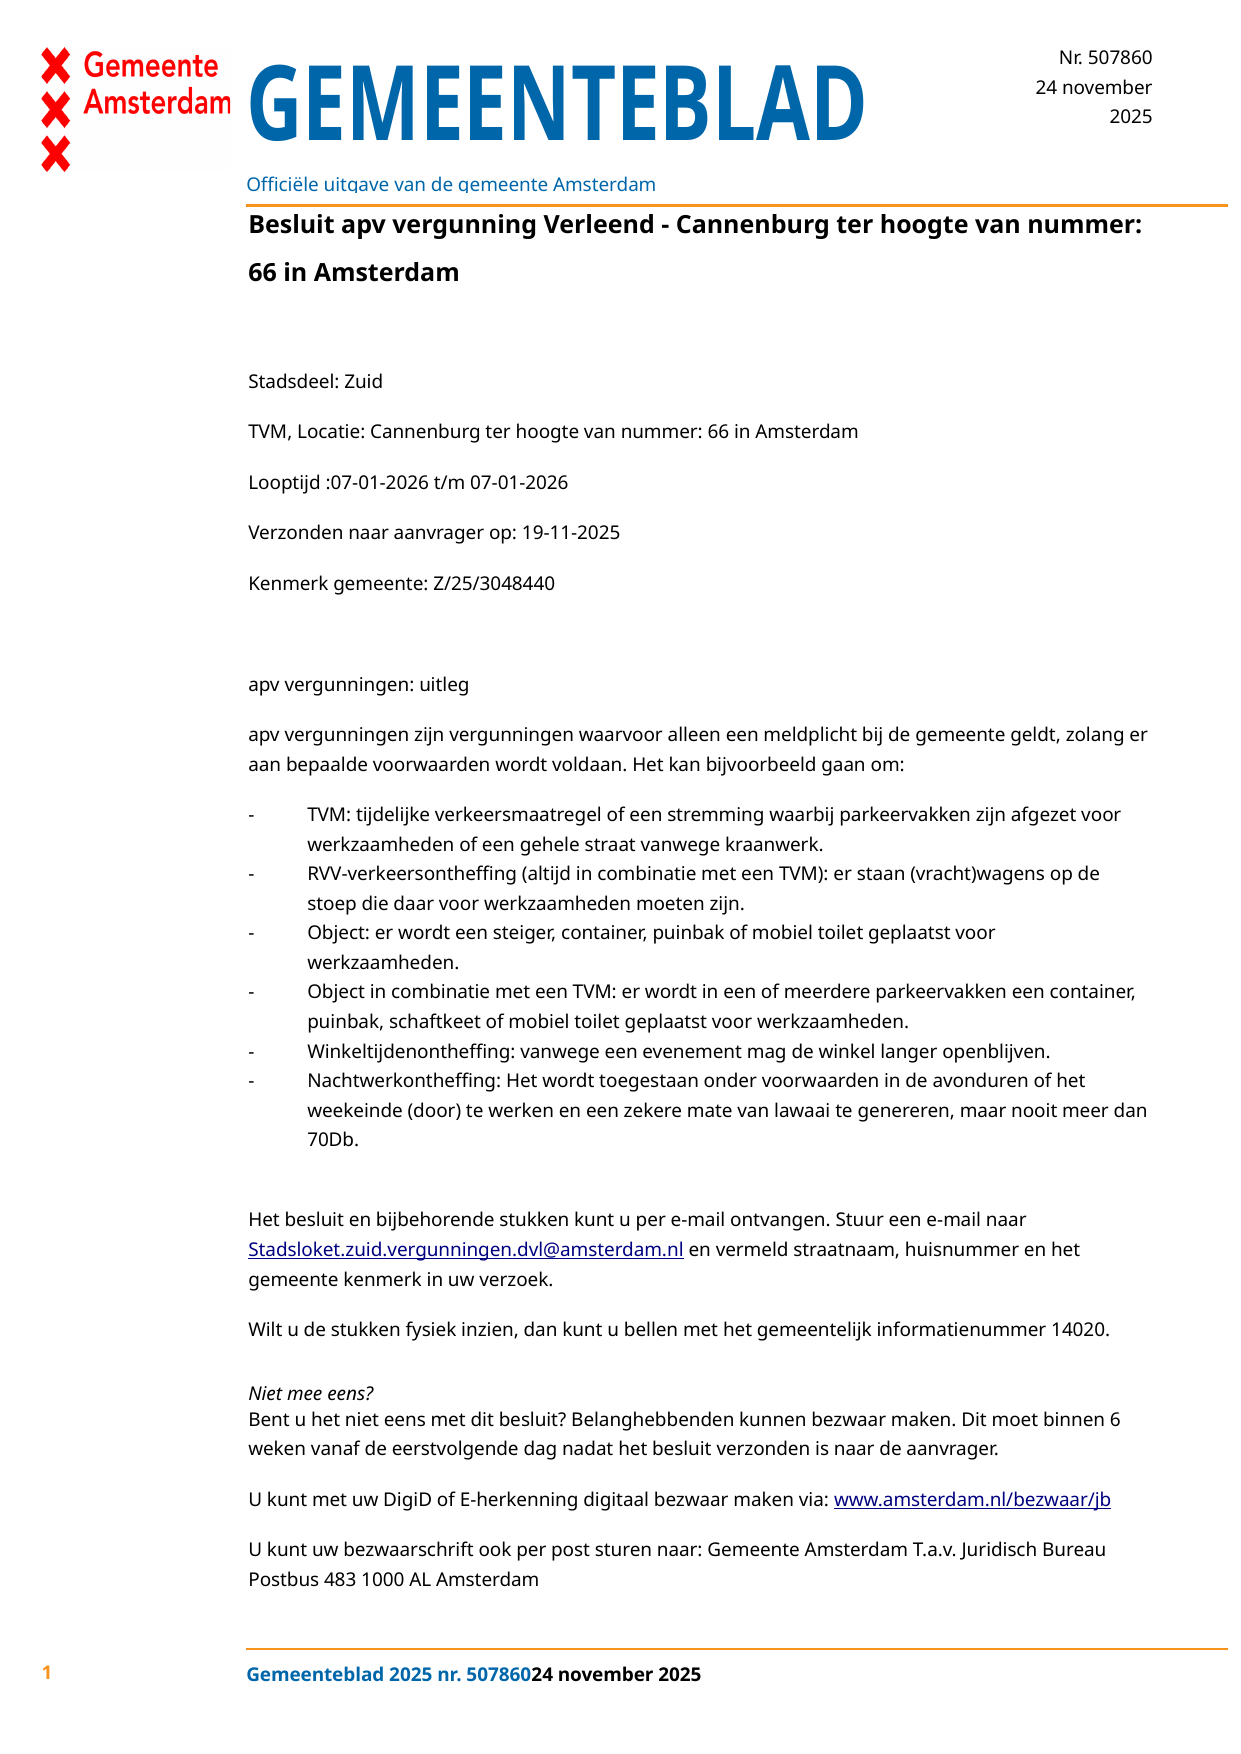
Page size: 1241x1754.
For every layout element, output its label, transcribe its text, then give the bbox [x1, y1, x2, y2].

text Stadsdeel: Zuid [248, 368, 1152, 394]
text Kenmerk gemeente: Z/25/3048440 [248, 570, 1152, 596]
list Object: er wordt een steiger, container, puinbak of mobiel toilet geplaatst voor werkzaamheden. [248, 919, 1152, 975]
text Niet mee eens? [248, 1380, 1152, 1406]
text Besluit apv vergunning Verleend - Cannenburg ter hoogte van nummer: 66 in Amsterdam [248, 207, 1152, 288]
picture [41, 47, 231, 172]
list Winkeltijdenontheffing: vanwege een evenement mag de winkel langer openblijven. [248, 1038, 1152, 1064]
list RVV-verkeersontheffing (altijd in combinatie met een TVM): er staan (vracht)wagens op de stoep die daar voor werkzaamheden moeten zijn. [248, 860, 1152, 916]
text TVM, Locatie: Cannenburg ter hoogte van nummer: 66 in Amsterdam [248, 419, 1152, 444]
text Wilt u de stukken fysiek inzien, dan kunt u bellen met het gemeentelijk informatienummer 14020. [248, 1316, 1152, 1342]
text Looptijd :07-01-2026 t/m 07-01-2026 [248, 469, 1152, 495]
list Nachtwerkontheffing: Het wordt toegestaan onder voorwaarden in de avonduren of het weekeinde (door) te werken en een zekere mate van lawaai te genereren, maar nooit meer dan 70Db. [248, 1067, 1152, 1152]
text apv vergunningen: uitleg [248, 671, 1152, 697]
text Bent u het niet eens met dit besluit? Belanghebbenden kunnen bezwaar maken. Dit moet binnen 6 weken vanaf de eerstvolgende dag nadat het besluit verzonden is naar de aanvrager. [248, 1406, 1152, 1461]
list TVM: tijdelijke verkeersmaatregel of een stremming waarbij parkeervakken zijn afgezet voor werkzaamheden of een gehele straat vanwege kraanwerk. [248, 801, 1152, 857]
text apv vergunningen zijn vergunningen waarvoor alleen een meldplicht bij de gemeente geldt, zolang er aan bepaalde voorwaarden wordt voldaan. Het kan bijvoorbeeld gaan om: [248, 721, 1152, 777]
text U kunt met uw DigiD of E-herkenning digitaal bezwaar maken via: www.amsterdam.nl/bezwaar/jb [248, 1486, 1152, 1512]
text Verzonden naar aanvrager op: 19-11-2025 [248, 519, 1152, 545]
list Object in combinatie met een TVM: er wordt in een of meerdere parkeervakken een container, puinbak, schaftkeet of mobiel toilet geplaatst voor werkzaamheden. [248, 979, 1152, 1034]
text Het besluit en bijbehorende stukken kunt u per e-mail ontvangen. Stuur een e-mail naar Stadsloket.zuid.vergunningen.dvl@amsterdam.nl en vermeld straatnaam, huisnummer en het gemeente kenmerk in uw verzoek. [248, 1207, 1152, 1292]
text U kunt uw bezwaarschrift ook per post sturen naar: Gemeente Amsterdam T.a.v. Juridisch Bureau Postbus 483 1000 AL Amsterdam [248, 1536, 1152, 1592]
